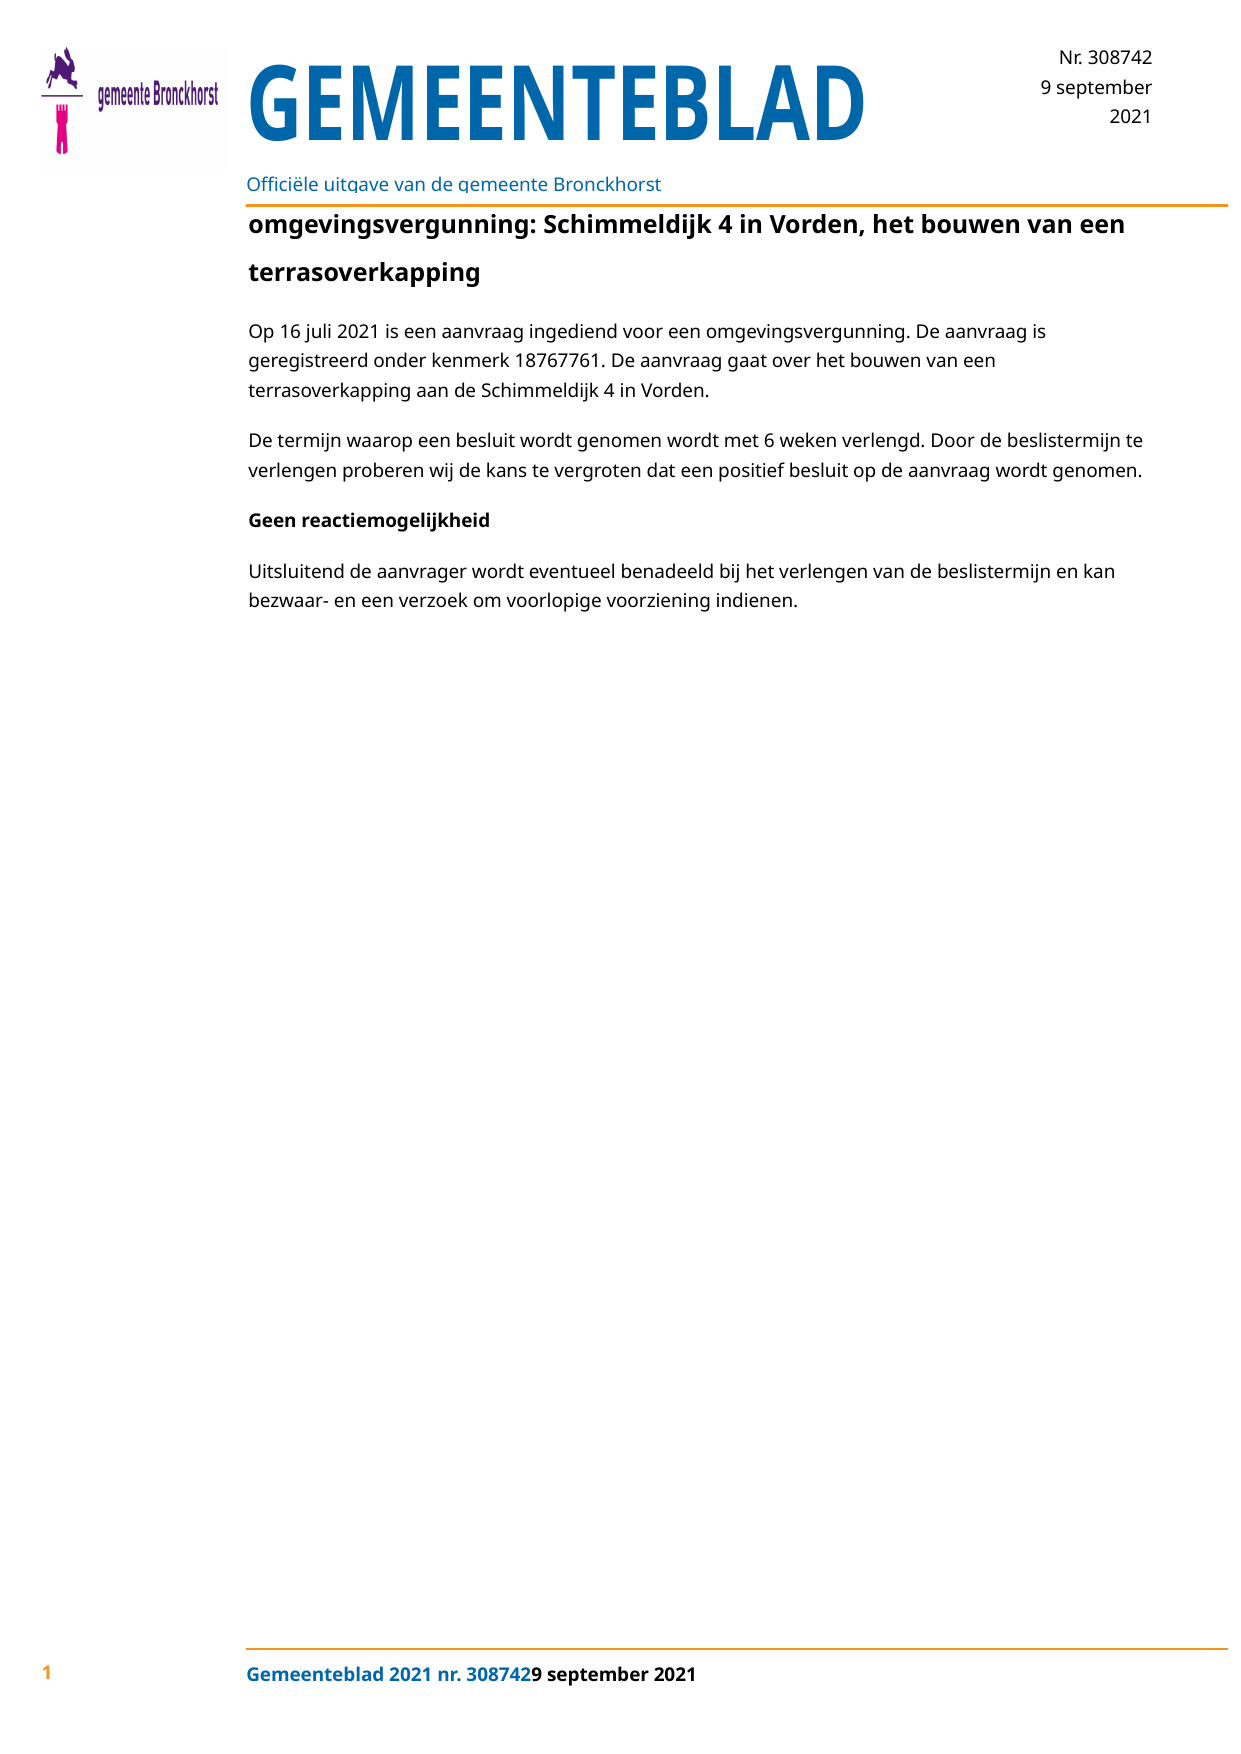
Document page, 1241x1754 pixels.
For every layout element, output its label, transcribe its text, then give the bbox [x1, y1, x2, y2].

text Op 16 juli 2021 is een aanvraag ingediend voor een omgevingsvergunning. De aanvraag is geregistreerd onder kenmerk 18767761. De aanvraag gaat over het bouwen van een terrasoverkapping aan de Schimmeldijk 4 in Vorden. [248, 318, 1152, 403]
text Geen reactiemogelijkheid [248, 507, 1152, 533]
text De termijn waarop een besluit wordt genomen wordt met 6 weken verlengd. Door de beslistermijn te verlengen proberen wij de kans te vergroten dat een positief besluit op de aanvraag wordt genomen. [248, 427, 1152, 483]
text omgevingsvergunning: Schimmeldijk 4 in Vorden, het bouwen van een terrasoverkapping [248, 207, 1152, 288]
text Uitsluitend de aanvrager wordt eventueel benadeeld bij het verlengen van de beslistermijn en kan bezwaar- en een verzoek om voorlopige voorziening indienen. [248, 558, 1152, 613]
picture [41, 47, 231, 172]
